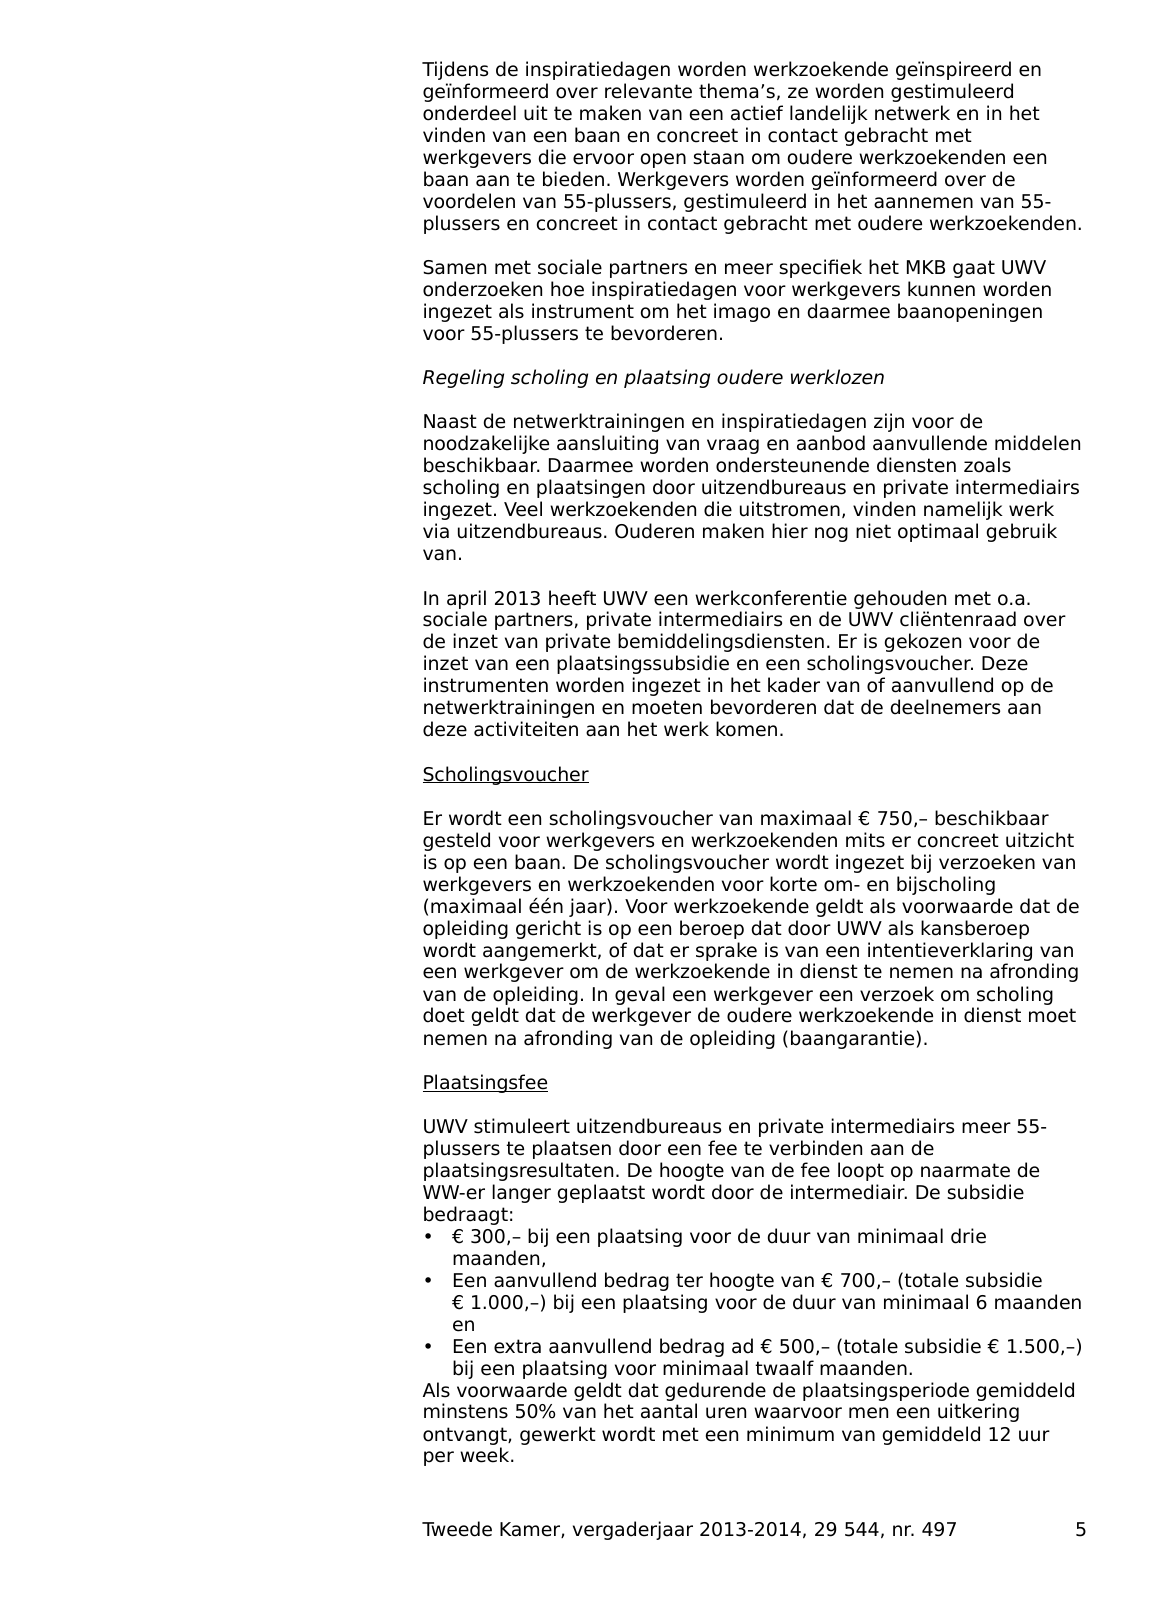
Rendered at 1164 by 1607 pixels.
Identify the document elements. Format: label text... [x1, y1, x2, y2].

text • € 300,– bij een plaatsing voor de duur van minimaal drie maanden, [422, 1226, 1087, 1269]
text Samen met sociale partners en meer specifiek het MKB gaat UWV onderzoeken hoe inspiratiedagen voor werkgevers kunnen worden ingezet als instrument om het imago en daarmee baanopeningen voor 55-plussers te bevorderen. [422, 257, 1087, 345]
text Als voorwaarde geldt dat gedurende de plaatsingsperiode gemiddeld minstens 50% van het aantal uren waarvoor men een uitkering ontvangt, gewerkt wordt met een minimum van gemiddeld 12 uur per week. [422, 1379, 1087, 1467]
text Naast de netwerktrainingen en inspiratiedagen zijn voor de noodzakelijke aansluiting van vraag en aanbod aanvullende middelen beschikbaar. Daarmee worden ondersteunende diensten zoals scholing en plaatsingen door uitzendbureaus en private intermediairs ingezet. Veel werkzoekenden die uitstromen, vinden namelijk werk via uitzendbureaus. Ouderen maken hier nog niet optimaal gebruik van. [422, 411, 1087, 565]
text • Een extra aanvullend bedrag ad € 500,– (totale subsidie € 1.500,–) bij een plaatsing voor minimaal twaalf maanden. [422, 1336, 1087, 1379]
text Er wordt een scholingsvoucher van maximaal € 750,– beschikbaar gesteld voor werkgevers en werkzoekenden mits er concreet uitzicht is op een baan. De scholingsvoucher wordt ingezet bij verzoeken van werkgevers en werkzoekenden voor korte om- en bijscholing (maximaal één jaar). Voor werkzoekende geldt als voorwaarde dat de opleiding gericht is op een beroep dat door UWV als kansberoep wordt aangemerkt, of dat er sprake is van een intentieverklaring van een werkgever om de werkzoekende in dienst te nemen na afronding van de opleiding. In geval een werkgever een verzoek om scholing doet geldt dat de werkgever de oudere werkzoekende in dienst moet nemen na afronding van de opleiding (baangarantie). [422, 808, 1087, 1049]
subtitle Plaatsingsfee [422, 1072, 1087, 1093]
text Tijdens de inspiratiedagen worden werkzoekende geïnspireerd en geïnformeerd over relevante thema’s, ze worden gestimuleerd onderdeel uit te maken van een actief landelijk netwerk en in het vinden van een baan en concreet in contact gebracht met werkgevers die ervoor open staan om oudere werkzoekenden een baan aan te bieden. Werkgevers worden geïnformeerd over de voordelen van 55-plussers, gestimuleerd in het aannemen van 55-plussers en concreet in contact gebracht met oudere werkzoekenden. [422, 59, 1087, 235]
subtitle Regeling scholing en plaatsing oudere werklozen [422, 367, 1087, 389]
text UWV stimuleert uitzendbureaus en private intermediairs meer 55-plussers te plaatsen door een fee te verbinden aan de plaatsingsresultaten. De hoogte van de fee loopt op naarmate de WW-er langer geplaatst wordt door de intermediair. De subsidie bedraagt: [422, 1116, 1087, 1226]
text • Een aanvullend bedrag ter hoogte van € 700,– (totale subsidie € 1.000,–) bij een plaatsing voor de duur van minimaal 6 maanden en [422, 1269, 1087, 1336]
text In april 2013 heeft UWV een werkconferentie gehouden met o.a. sociale partners, private intermediairs en de UWV cliëntenraad over de inzet van private bemiddelingsdiensten. Er is gekozen voor de inzet van een plaatsingssubsidie en een scholingsvoucher. Deze instrumenten worden ingezet in het kader van of aanvullend op de netwerktrainingen en moeten bevorderen dat de deelnemers aan deze activiteiten aan het werk komen. [422, 587, 1087, 741]
subtitle Scholingsvoucher [422, 763, 1087, 785]
